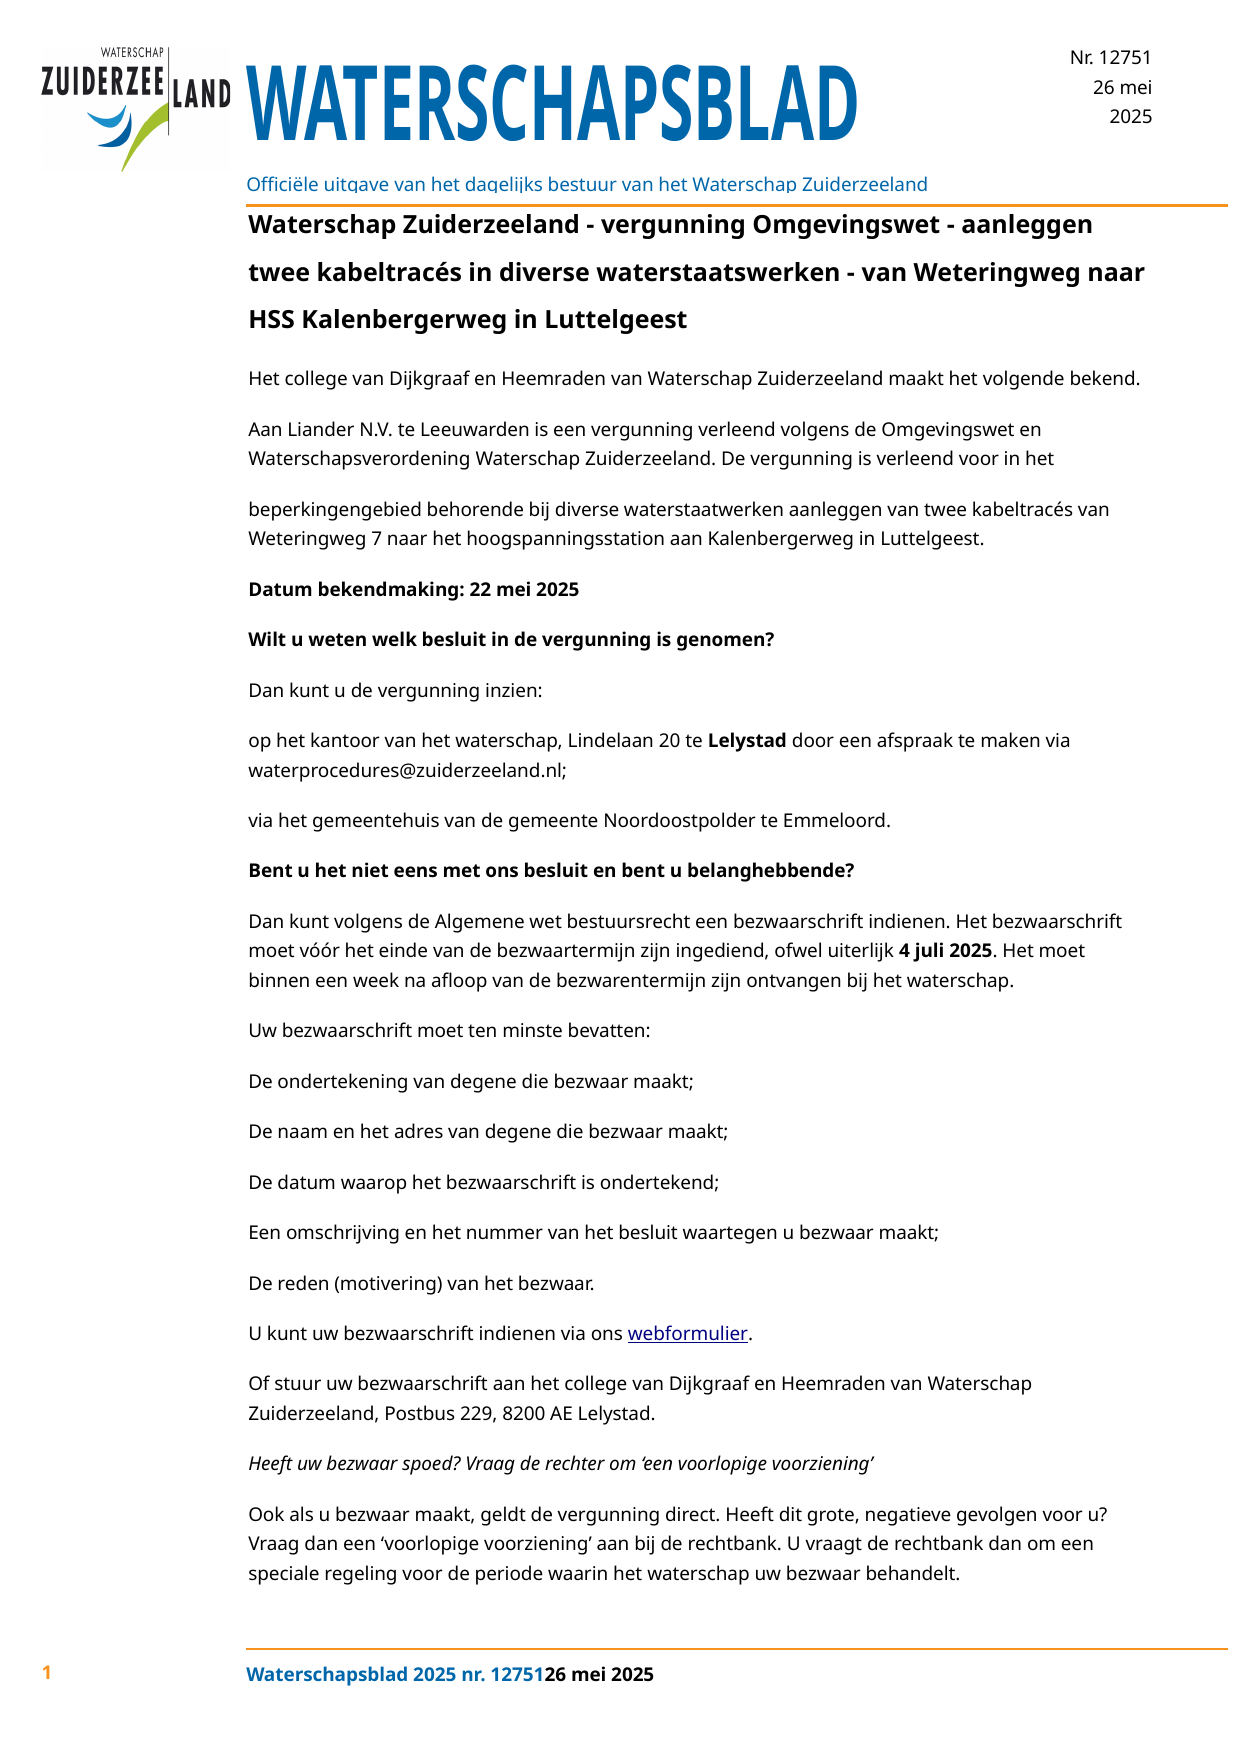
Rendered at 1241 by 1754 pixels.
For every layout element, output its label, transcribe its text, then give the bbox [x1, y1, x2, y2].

text U kunt uw bezwaarschrift indienen via ons webformulier. [248, 1320, 1152, 1346]
text Heeft uw bezwaar spoed? Vraag de rechter om ‘een voorlopige voorziening’ [248, 1451, 1152, 1476]
text De naam en het adres van degene die bezwaar maakt; [248, 1118, 1152, 1144]
text beperkingengebied behorende bij diverse waterstaatwerken aanleggen van twee kabeltracés van Weteringweg 7 naar het hoogspanningsstation aan Kalenbergerweg in Luttelgeest. [248, 496, 1152, 551]
text De datum waarop het bezwaarschrift is ondertekend; [248, 1169, 1152, 1194]
picture [41, 47, 231, 172]
text Dan kunt volgens de Algemene wet bestuursrecht een bezwaarschrift indienen. Het bezwaarschrift moet vóór het einde van de bezwaartermijn zijn ingediend, ofwel uiterlijk 4 juli 2025. Het moet binnen een week na afloop van de bezwarentermijn zijn ontvangen bij het waterschap. [248, 908, 1152, 993]
text De ondertekening van degene die bezwaar maakt; [248, 1068, 1152, 1094]
text via het gemeentehuis van de gemeente Noordoostpolder te Emmeloord. [248, 807, 1152, 833]
text De reden (motivering) van het bezwaar. [248, 1270, 1152, 1295]
text Of stuur uw bezwaarschrift aan het college van Dijkgraaf en Heemraden van Waterschap Zuiderzeeland, Postbus 229, 8200 AE Lelystad. [248, 1371, 1152, 1426]
text Bent u het niet eens met ons besluit en bent u belanghebbende? [248, 858, 1152, 883]
text Wilt u weten welk besluit in de vergunning is genomen? [248, 626, 1152, 652]
text Aan Liander N.V. te Leeuwarden is een vergunning verleend volgens de Omgevingswet en Waterschapsverordening Waterschap Zuiderzeeland. De vergunning is verleend voor in het [248, 416, 1152, 471]
text Uw bezwaarschrift moet ten minste bevatten: [248, 1018, 1152, 1043]
text Ook als u bezwaar maakt, geldt de vergunning direct. Heeft dit grote, negatieve gevolgen voor u? Vraag dan een ‘voorlopige voorziening’ aan bij de rechtbank. U vraagt de rechtbank dan om een speciale regeling voor de periode waarin het waterschap uw bezwaar behandelt. [248, 1501, 1152, 1586]
text Een omschrijving en het nummer van het besluit waartegen u bezwaar maakt; [248, 1219, 1152, 1245]
text Datum bekendmaking: 22 mei 2025 [248, 576, 1152, 602]
text Dan kunt u de vergunning inzien: [248, 677, 1152, 702]
text Het college van Dijkgraaf en Heemraden van Waterschap Zuiderzeeland maakt het volgende bekend. [248, 366, 1152, 391]
text Waterschap Zuiderzeeland - vergunning Omgevingswet - aanleggen twee kabeltracés in diverse waterstaatswerken - van Weteringweg naar HSS Kalenbergerweg in Luttelgeest [248, 207, 1152, 336]
text op het kantoor van het waterschap, Lindelaan 20 te Lelystad door een afspraak te maken via waterprocedures@zuiderzeeland.nl; [248, 727, 1152, 782]
